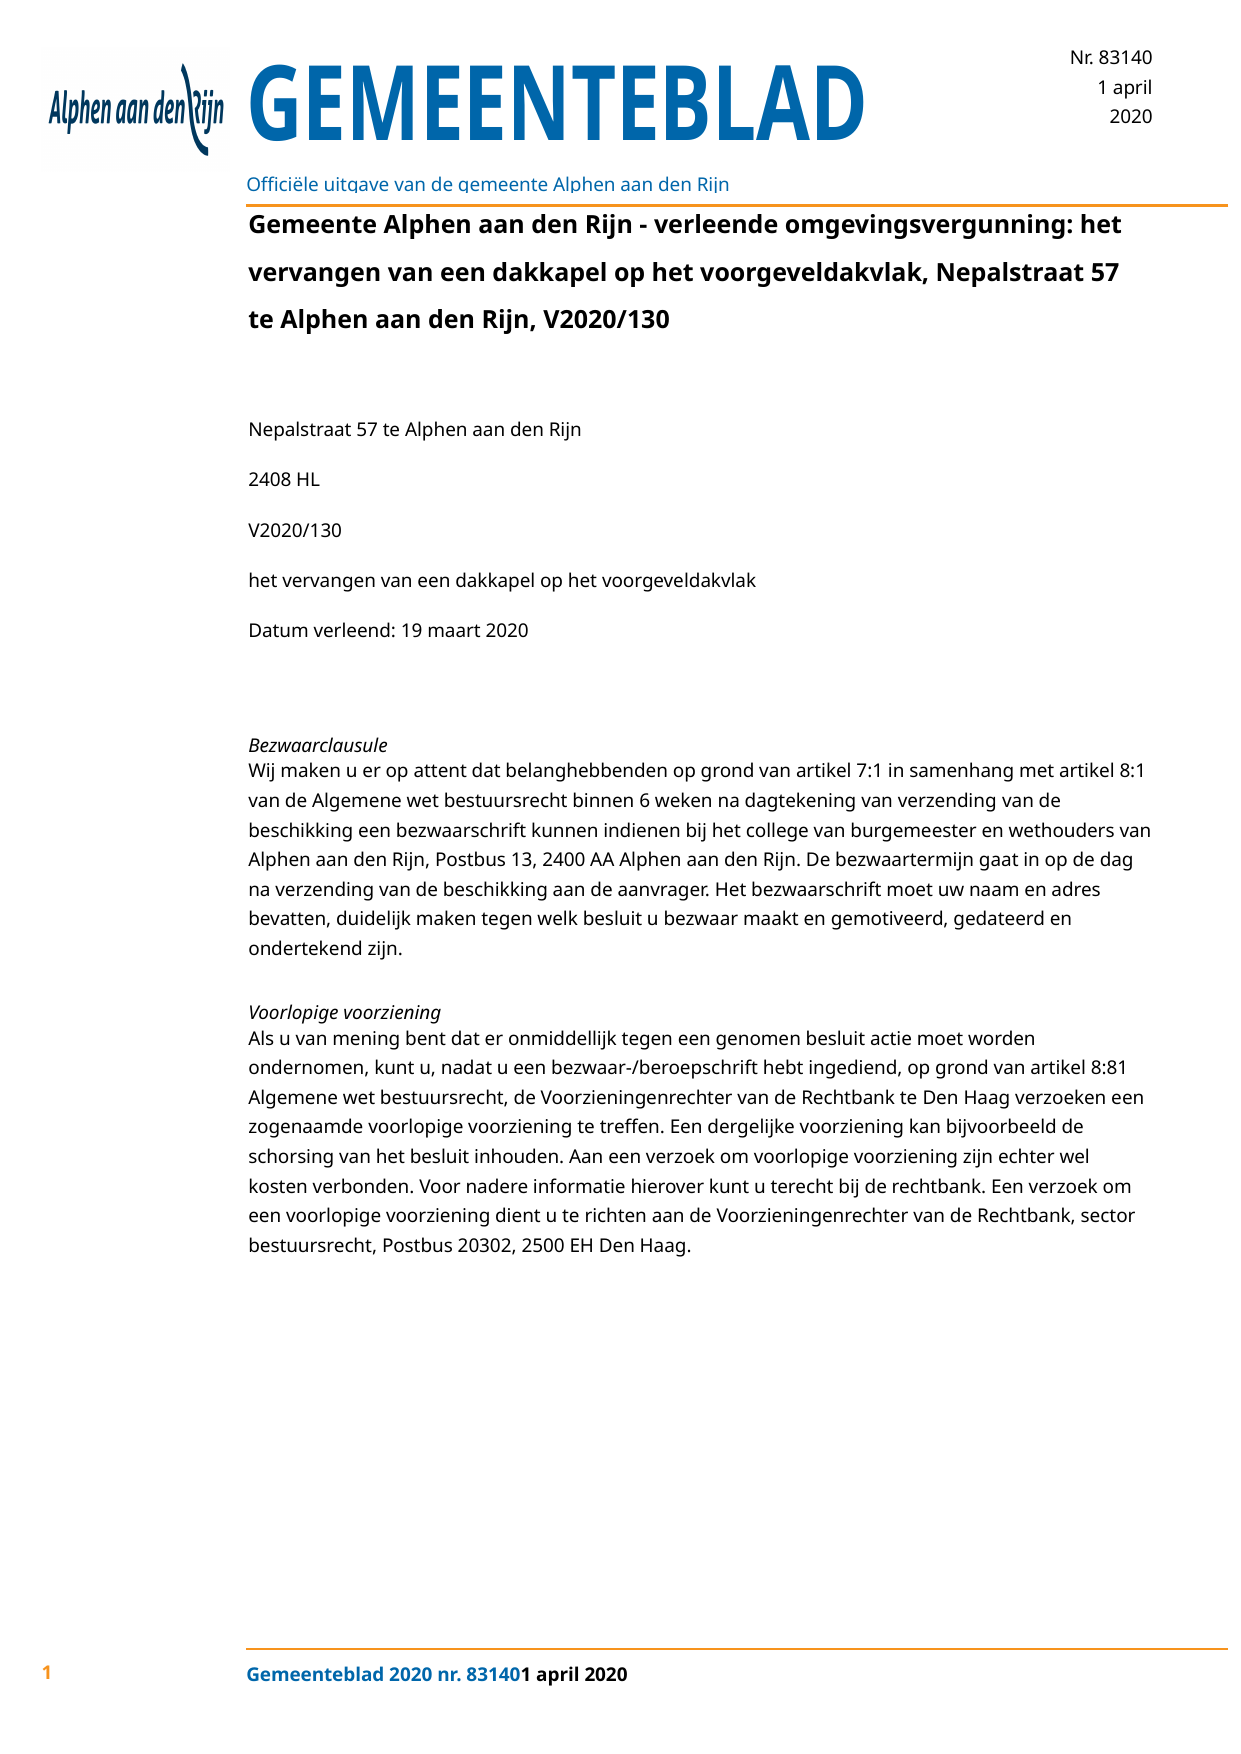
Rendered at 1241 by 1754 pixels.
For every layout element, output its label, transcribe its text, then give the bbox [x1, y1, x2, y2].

text Als u van mening bent dat er onmiddellijk tegen een genomen besluit actie moet worden ondernomen, kunt u, nadat u een bezwaar-/beroepschrift hebt ingediend, op grond van artikel 8:81 Algemene wet bestuursrecht, de Voorzieningenrechter van de Rechtbank te Den Haag verzoeken een zogenaamde voorlopige voorziening te treffen. Een dergelijke voorziening kan bijvoorbeeld de schorsing van het besluit inhouden. Aan een verzoek om voorlopige voorziening zijn echter wel kosten verbonden. Voor nadere informatie hierover kunt u terecht bij de rechtbank. Een verzoek om een voorlopige voorziening dient u te richten aan de Voorzieningenrechter van de Rechtbank, sector bestuursrecht, Postbus 20302, 2500 EH Den Haag. [248, 1025, 1152, 1258]
text Nepalstraat 57 te Alphen aan den Rijn [248, 416, 1152, 442]
text Voorlopige voorziening [248, 999, 1152, 1025]
text Gemeente Alphen aan den Rijn - verleende omgevingsvergunning: het vervangen van een dakkapel op het voorgeveldakvlak, Nepalstraat 57 te Alphen aan den Rijn, V2020/130 [248, 207, 1152, 336]
picture [41, 47, 231, 172]
text Wij maken u er op attent dat belanghebbenden op grond van artikel 7:1 in samenhang met artikel 8:1 van de Algemene wet bestuursrecht binnen 6 weken na dagtekening van verzending van de beschikking een bezwaarschrift kunnen indienen bij het college van burgemeester en wethouders van Alphen aan den Rijn, Postbus 13, 2400 AA Alphen aan den Rijn. De bezwaartermijn gaat in op de dag na verzending van de beschikking aan de aanvrager. Het bezwaarschrift moet uw naam en adres bevatten, duidelijk maken tegen welk besluit u bezwaar maakt en gemotiveerd, gedateerd en ondertekend zijn. [248, 758, 1152, 961]
text Bezwaarclausule [248, 732, 1152, 758]
text 2408 HL [248, 466, 1152, 492]
text Datum verleend: 19 maart 2020 [248, 618, 1152, 643]
text het vervangen van een dakkapel op het voorgeveldakvlak [248, 567, 1152, 593]
text V2020/130 [248, 517, 1152, 542]
